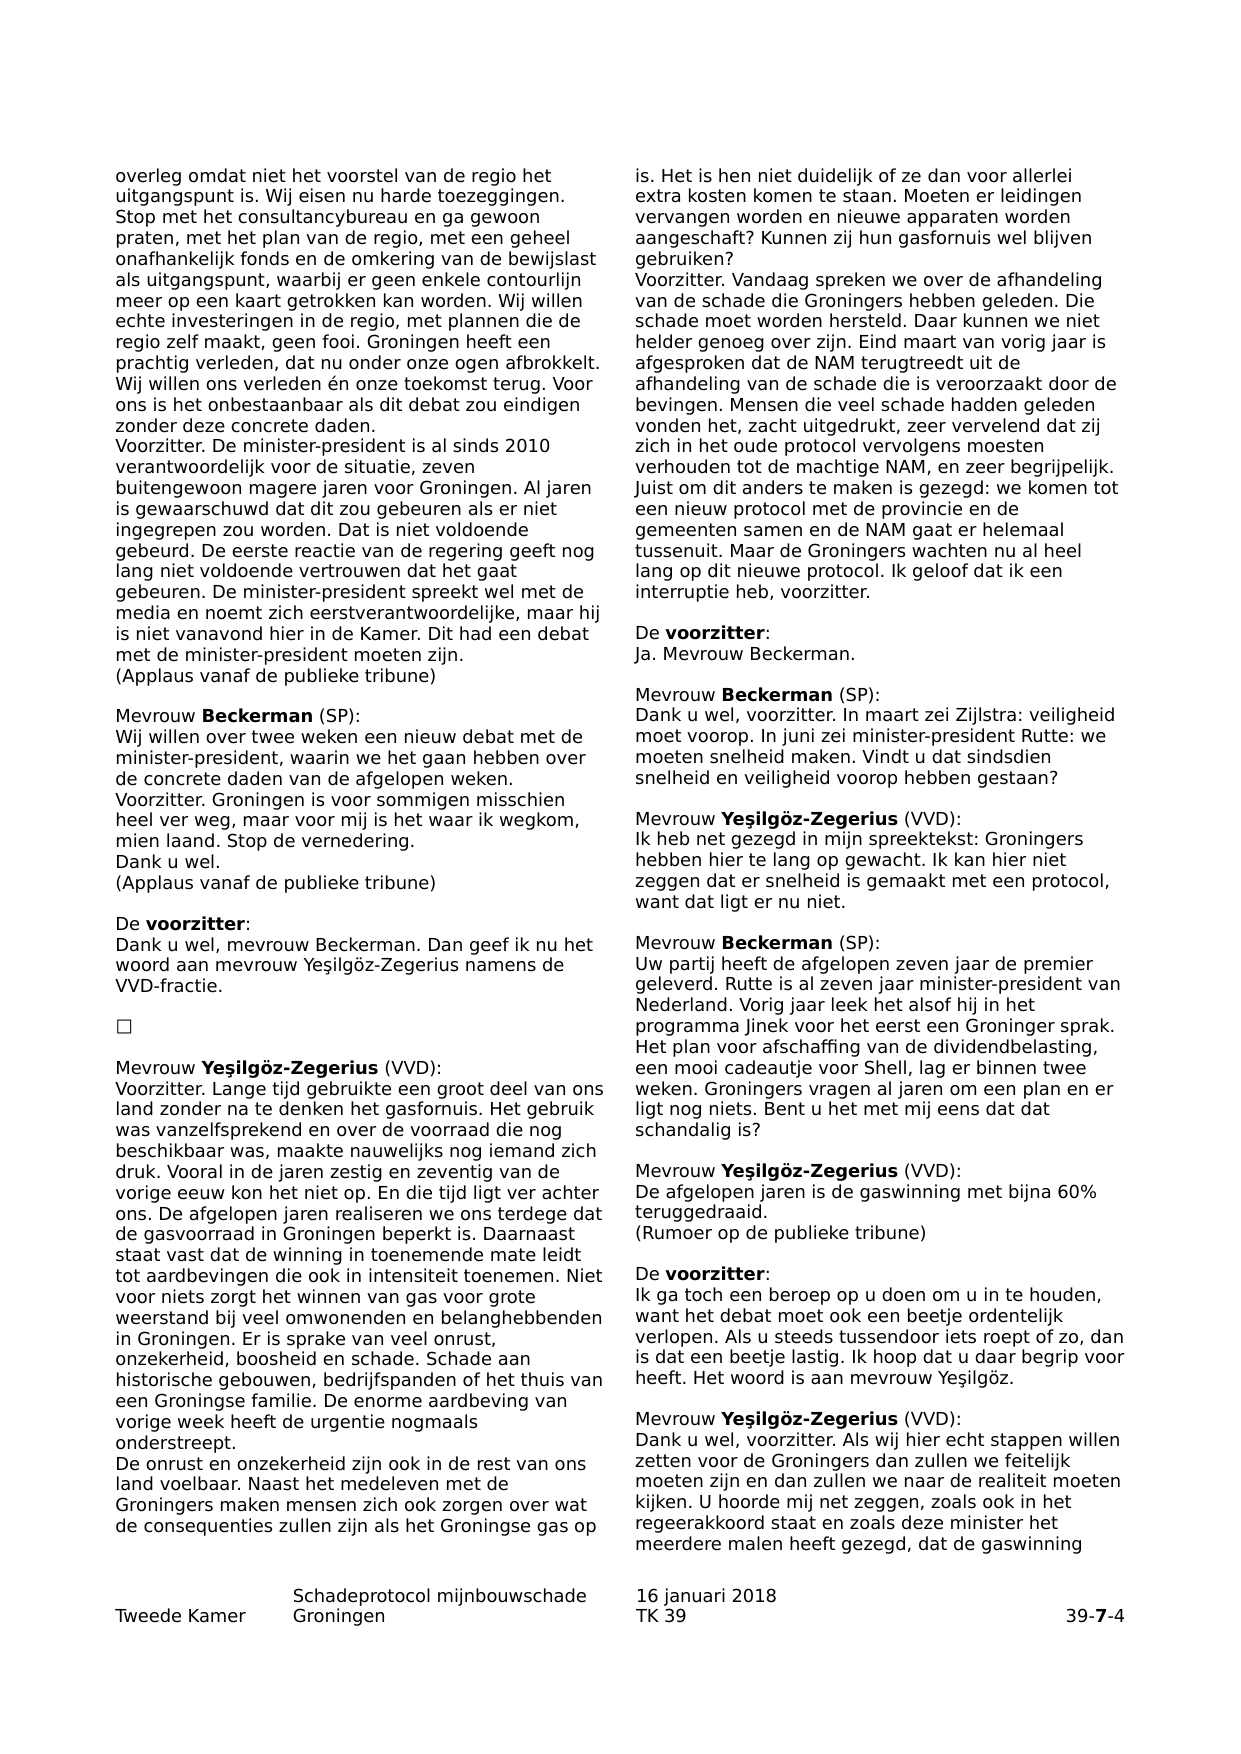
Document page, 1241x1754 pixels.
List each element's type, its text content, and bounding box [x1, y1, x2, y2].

text Ja. Mevrouw Beckerman. [635, 643, 1125, 664]
text Uw partij heeft de afgelopen zeven jaar de premier geleverd. Rutte is al zeven jaar minister-president van Nederland. Vorig jaar leek het alsof hij in het programma Jinek voor het eerst een Groninger sprak. Het plan voor afschaffing van de dividendbelasting, een mooi cadeautje voor Shell, lag er binnen twee weken. Groningers vragen al jaren om een plan en er ligt nog niets. Bent u het met mij eens dat dat schandalig is? [635, 953, 1125, 1141]
text Wij willen over twee weken een nieuw debat met de minister-president, waarin we het gaan hebben over de concrete daden van de afgelopen weken. [115, 727, 605, 789]
text (Applaus vanaf de publieke tribune) [115, 873, 605, 893]
text De voorzitter: [635, 1264, 1125, 1285]
text Dank u wel. [115, 852, 605, 873]
text Mevrouw Beckerman (SP): [635, 932, 1125, 953]
text overleg omdat niet het voorstel van de regio het uitgangspunt is. Wij eisen nu harde toezeggingen. Stop met het consultancybureau en ga gewoon praten, met het plan van de regio, met een geheel onafhankelijk fonds en de omkering van de bewijslast als uitgangspunt, waarbij er geen enkele contourlijn meer op een kaart getrokken kan worden. Wij willen echte investeringen in de regio, met plannen die de regio zelf maakt, geen fooi. Groningen heeft een prachtig verleden, dat nu onder onze ogen afbrokkelt. Wij willen ons verleden én onze toekomst terug. Voor ons is het onbestaanbaar als dit debat zou eindigen zonder deze concrete daden. [115, 165, 605, 436]
text Mevrouw Yeşilgöz-Zegerius (VVD): [635, 1409, 1125, 1429]
text De voorzitter: [635, 623, 1125, 643]
text ⬜ [115, 1017, 605, 1037]
text Voorzitter. De minister-president is al sinds 2010 verantwoordelijk voor de situatie, zeven buitengewoon magere jaren voor Groningen. Al jaren is gewaarschuwd dat dit zou gebeuren als er niet ingegrepen zou worden. Dat is niet voldoende gebeurd. De eerste reactie van de regering geeft nog lang niet voldoende vertrouwen dat het gaat gebeuren. De minister-president spreekt wel met de media en noemt zich eerstverantwoordelijke, maar hij is niet vanavond hier in de Kamer. Dit had een debat met de minister-president moeten zijn. [115, 436, 605, 665]
text Mevrouw Yeşilgöz-Zegerius (VVD): [635, 1161, 1125, 1181]
text Mevrouw Beckerman (SP): [115, 706, 605, 727]
text Ik ga toch een beroep op u doen om u in te houden, want het debat moet ook een beetje ordentelijk verlopen. Als u steeds tussendoor iets roept of zo, dan is dat een beetje lastig. Ik hoop dat u daar begrip voor heeft. Het woord is aan mevrouw Yeşilgöz. [635, 1285, 1125, 1389]
text Dank u wel, voorzitter. In maart zei Zijlstra: veiligheid moet voorop. In juni zei minister-president Rutte: we moeten snelheid maken. Vindt u dat sindsdien snelheid en veiligheid voorop hebben gestaan? [635, 705, 1125, 788]
text De onrust en onzekerheid zijn ook in de rest van ons land voelbaar. Naast het medeleven met de Groningers maken mensen zich ook zorgen over wat de consequenties zullen zijn als het Groningse gas op [115, 1453, 605, 1537]
text Voorzitter. Groningen is voor sommigen misschien heel ver weg, maar voor mij is het waar ik wegkom, mien laand. Stop de vernedering. [115, 789, 605, 852]
text is. Het is hen niet duidelijk of ze dan voor allerlei extra kosten komen te staan. Moeten er leidingen vervangen worden en nieuwe apparaten worden aangeschaft? Kunnen zij hun gasfornuis wel blijven gebruiken? [635, 165, 1125, 269]
text De afgelopen jaren is de gaswinning met bijna 60% teruggedraaid. [635, 1181, 1125, 1223]
text De voorzitter: [115, 913, 605, 934]
text Voorzitter. Lange tijd gebruikte een groot deel van ons land zonder na te denken het gasfornuis. Het gebruik was vanzelfsprekend en over de voorraad die nog beschikbaar was, maakte nauwelijks nog iemand zich druk. Vooral in de jaren zestig en zeventig van de vorige eeuw kon het niet op. En die tijd ligt ver achter ons. De afgelopen jaren realiseren we ons terdege dat de gasvoorraad in Groningen beperkt is. Daarnaast staat vast dat de winning in toenemende mate leidt tot aardbevingen die ook in intensiteit toenemen. Niet voor niets zorgt het winnen van gas voor grote weerstand bij veel omwonenden en belanghebbenden in Groningen. Er is sprake van veel onrust, onzekerheid, boosheid en schade. Schade aan historische gebouwen, bedrijfspanden of het thuis van een Groningse familie. De enorme aardbeving van vorige week heeft de urgentie nogmaals onderstreept. [115, 1078, 605, 1453]
text Dank u wel, mevrouw Beckerman. Dan geef ik nu het woord aan mevrouw Yeşilgöz-Zegerius namens de VVD-fractie. [115, 934, 605, 997]
text Mevrouw Yeşilgöz-Zegerius (VVD): [115, 1057, 605, 1078]
text Mevrouw Beckerman (SP): [635, 684, 1125, 705]
text Mevrouw Yeşilgöz-Zegerius (VVD): [635, 808, 1125, 829]
text (Rumoer op de publieke tribune) [635, 1223, 1125, 1244]
text Dank u wel, voorzitter. Als wij hier echt stappen willen zetten voor de Groningers dan zullen we feitelijk moeten zijn en dan zullen we naar de realiteit moeten kijken. U hoorde mij net zeggen, zoals ook in het regeerakkoord staat en zoals deze minister het meerdere malen heeft gezegd, dat de gaswinning [635, 1429, 1125, 1554]
text (Applaus vanaf de publieke tribune) [115, 665, 605, 686]
text Voorzitter. Vandaag spreken we over de afhandeling van de schade die Groningers hebben geleden. Die schade moet worden hersteld. Daar kunnen we niet helder genoeg over zijn. Eind maart van vorig jaar is afgesproken dat de NAM terugtreedt uit de afhandeling van de schade die is veroorzaakt door de bevingen. Mensen die veel schade hadden geleden vonden het, zacht uitgedrukt, zeer vervelend dat zij zich in het oude protocol vervolgens moesten verhouden tot de machtige NAM, en zeer begrijpelijk. Juist om dit anders te maken is gezegd: we komen tot een nieuw protocol met de provincie en de gemeenten samen en de NAM gaat er helemaal tussenuit. Maar de Groningers wachten nu al heel lang op dit nieuwe protocol. Ik geloof dat ik een interruptie heb, voorzitter. [635, 269, 1125, 603]
text Ik heb net gezegd in mijn spreektekst: Groningers hebben hier te lang op gewacht. Ik kan hier niet zeggen dat er snelheid is gemaakt met een protocol, want dat ligt er nu niet. [635, 829, 1125, 912]
